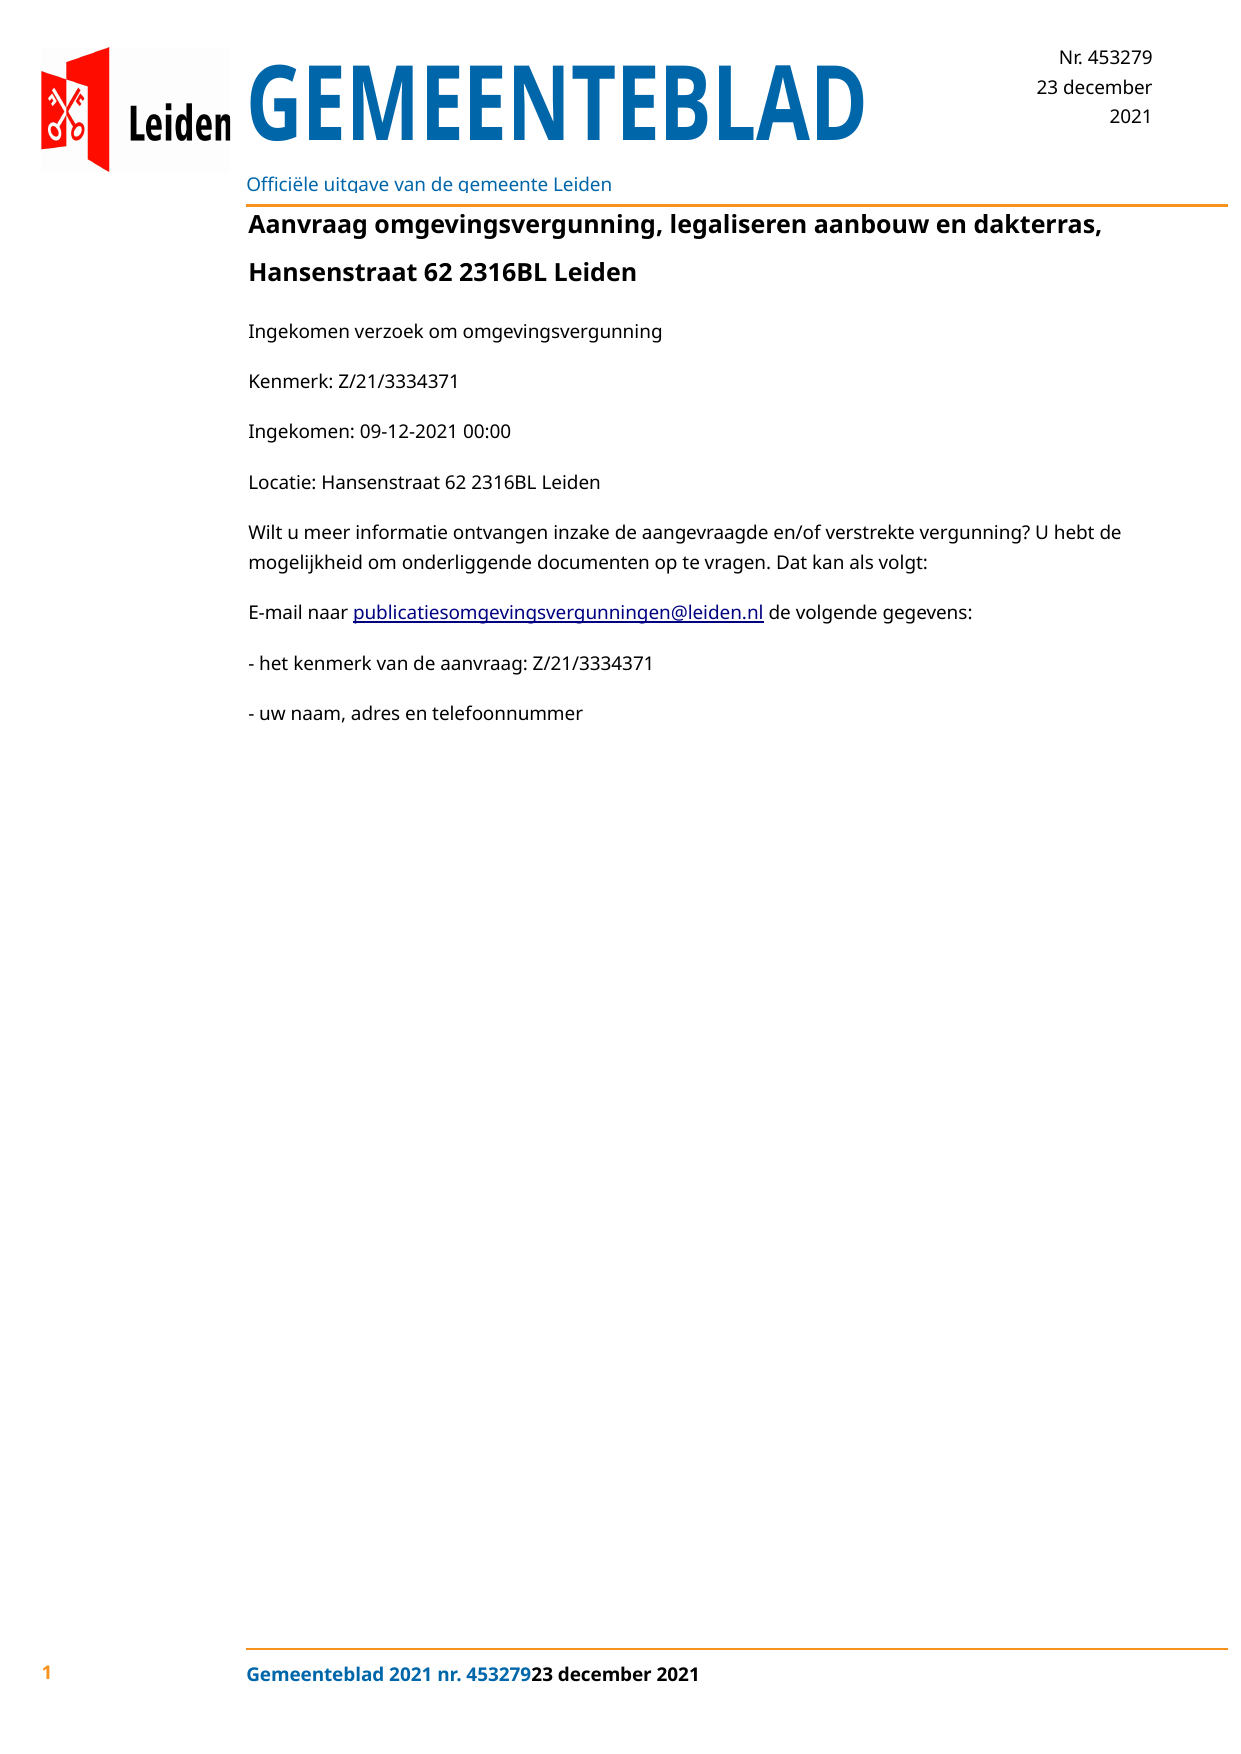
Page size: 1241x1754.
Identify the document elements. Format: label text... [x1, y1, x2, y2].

text - het kenmerk van de aanvraag: Z/21/3334371 [248, 650, 1152, 676]
picture [41, 47, 231, 172]
text Wilt u meer informatie ontvangen inzake de aangevraagde en/of verstrekte vergunning? U hebt de mogelijkheid om onderliggende documenten op te vragen. Dat kan als volgt: [248, 519, 1152, 575]
text E-mail naar publicatiesomgevingsvergunningen@leiden.nl de volgende gegevens: [248, 599, 1152, 625]
text Locatie: Hansenstraat 62 2316BL Leiden [248, 469, 1152, 495]
text Kenmerk: Z/21/3334371 [248, 368, 1152, 394]
text Ingekomen verzoek om omgevingsvergunning [248, 318, 1152, 344]
text Ingekomen: 09-12-2021 00:00 [248, 419, 1152, 444]
text - uw naam, adres en telefoonnummer [248, 700, 1152, 726]
text Aanvraag omgevingsvergunning, legaliseren aanbouw en dakterras, Hansenstraat 62 2316BL Leiden [248, 207, 1152, 288]
